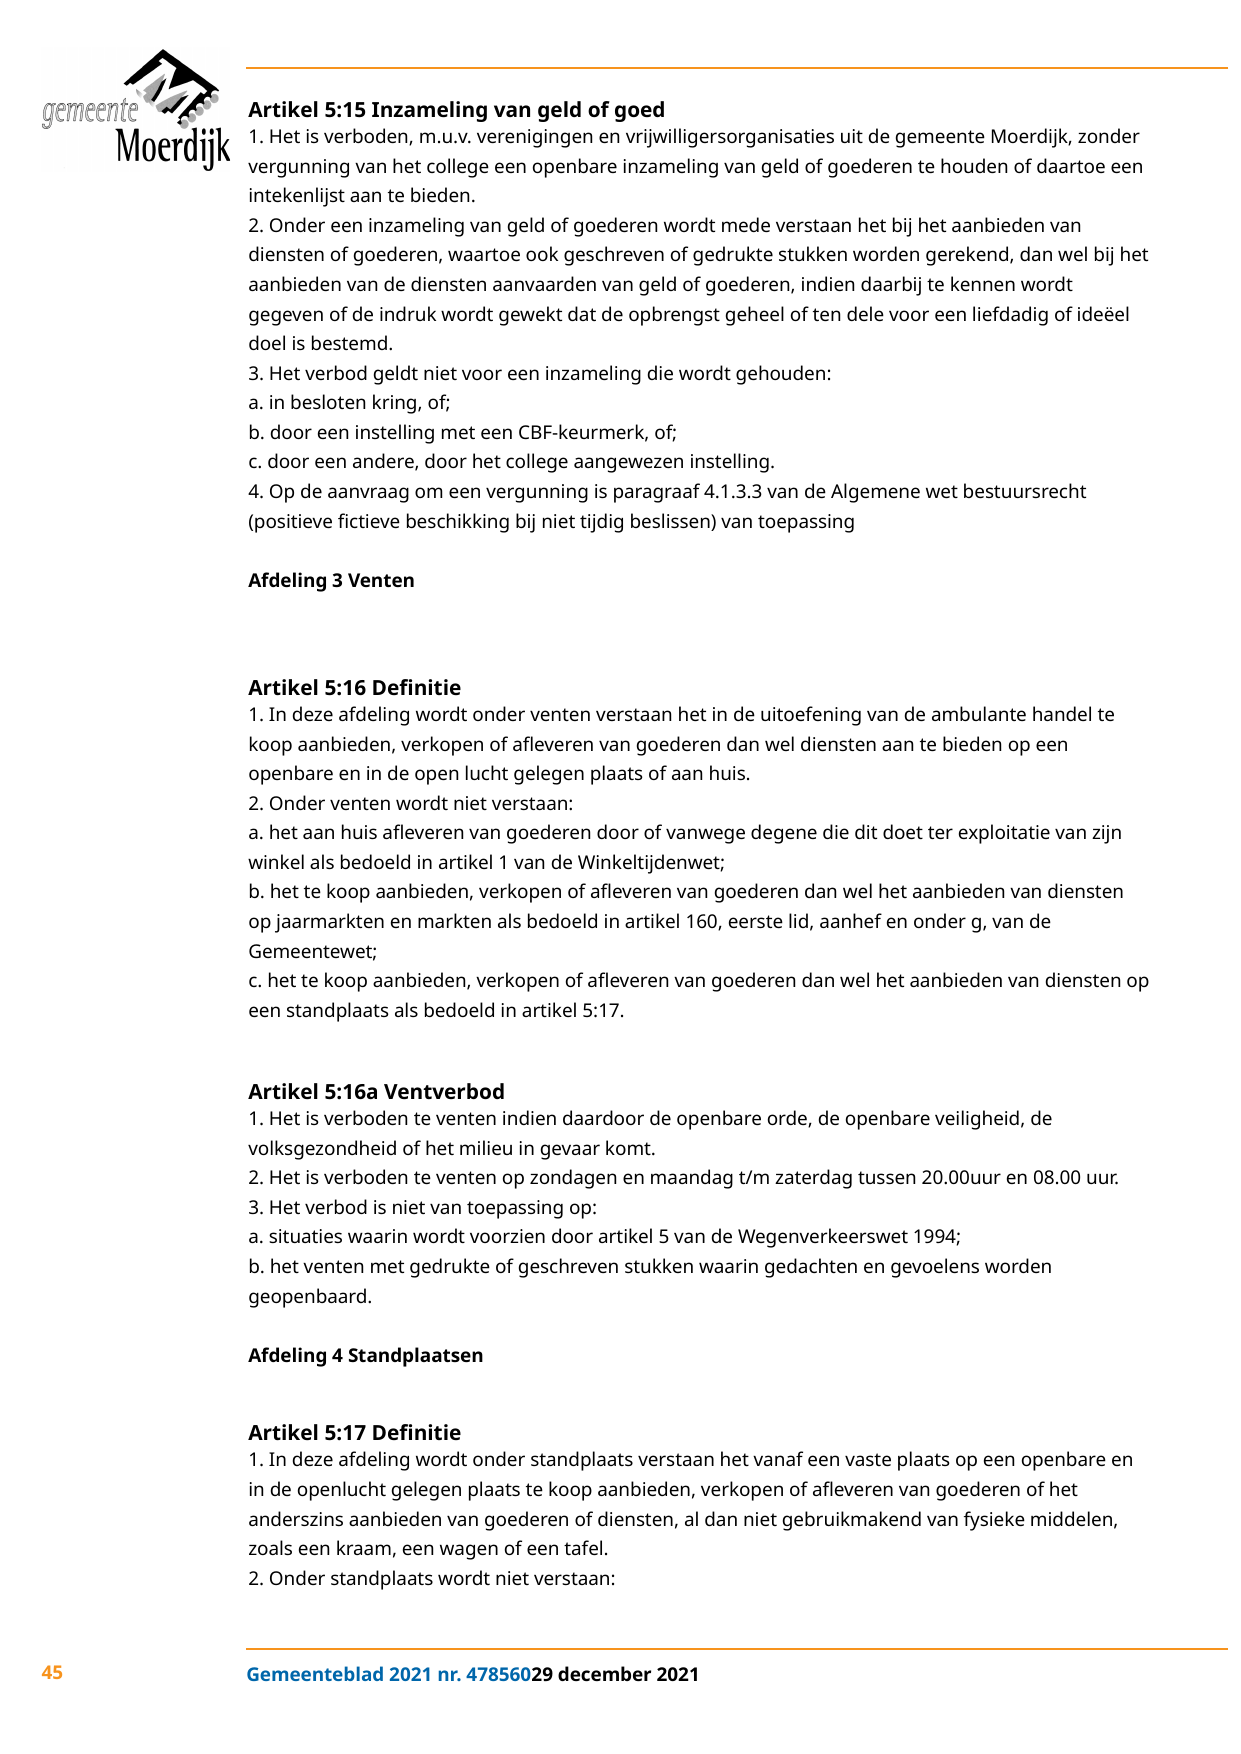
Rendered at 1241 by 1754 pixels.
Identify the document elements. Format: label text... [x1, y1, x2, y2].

text Afdeling 4 Standplaatsen [248, 1342, 1152, 1368]
text b. het venten met gedrukte of geschreven stukken waarin gedachten en gevoelens worden geopenbaard. [248, 1253, 1152, 1309]
text Artikel 5:16a Ventverbod [248, 1077, 1152, 1105]
text Afdeling 3 Venten [248, 567, 1152, 593]
text 1. Het is verboden te venten indien daardoor de openbare orde, de openbare veiligheid, de volksgezondheid of het milieu in gevaar komt. [248, 1105, 1152, 1161]
text b. door een instelling met een CBF-keurmerk, of; [248, 419, 1152, 445]
text 3. Het verbod geldt niet voor een inzameling die wordt gehouden: [248, 360, 1152, 386]
text Artikel 5:15 Inzameling van geld of goed [248, 95, 1152, 123]
text a. het aan huis afleveren van goederen door of vanwege degene die dit doet ter exploitatie van zijn winkel als bedoeld in artikel 1 van de Winkeltijdenwet; [248, 819, 1152, 875]
text a. in besloten kring, of; [248, 389, 1152, 415]
text 1. In deze afdeling wordt onder standplaats verstaan het vanaf een vaste plaats op een openbare en in de openlucht gelegen plaats te koop aanbieden, verkopen of afleveren van goederen of het anderszins aanbieden van goederen of diensten, al dan niet gebruikmakend van fysieke middelen, zoals een kraam, een wagen of een tafel. [248, 1447, 1152, 1561]
text 2. Het is verboden te venten op zondagen en maandag t/m zaterdag tussen 20.00uur en 08.00 uur. [248, 1164, 1152, 1190]
text 2. Onder een inzameling van geld of goederen wordt mede verstaan het bij het aanbieden van diensten of goederen, waartoe ook geschreven of gedrukte stukken worden gerekend, dan wel bij het aanbieden van de diensten aanvaarden van geld of goederen, indien daarbij te kennen wordt gegeven of de indruk wordt gewekt dat de opbrengst geheel of ten dele voor een liefdadig of ideëel doel is bestemd. [248, 212, 1152, 356]
text c. door een andere, door het college aangewezen instelling. [248, 449, 1152, 474]
text 2. Onder standplaats wordt niet verstaan: [248, 1565, 1152, 1591]
picture [41, 47, 231, 172]
text b. het te koop aanbieden, verkopen of afleveren van goederen dan wel het aanbieden van diensten op jaarmarkten en markten als bedoeld in artikel 160, eerste lid, aanhef en onder g, van de Gemeentewet; [248, 879, 1152, 963]
text 2. Onder venten wordt niet verstaan: [248, 790, 1152, 816]
text 1. In deze afdeling wordt onder venten verstaan het in de uitoefening van de ambulante handel te koop aanbieden, verkopen of afleveren van goederen dan wel diensten aan te bieden op een openbare en in de open lucht gelegen plaats of aan huis. [248, 701, 1152, 786]
text 4. Op de aanvraag om een vergunning is paragraaf 4.1.3.3 van de Algemene wet bestuursrecht (positieve fictieve beschikking bij niet tijdig beslissen) van toepassing [248, 478, 1152, 533]
text c. het te koop aanbieden, verkopen of afleveren van goederen dan wel het aanbieden van diensten op een standplaats als bedoeld in artikel 5:17. [248, 967, 1152, 1023]
text a. situaties waarin wordt voorzien door artikel 5 van de Wegenverkeerswet 1994; [248, 1224, 1152, 1249]
text Artikel 5:17 Definitie [248, 1418, 1152, 1447]
text 1. Het is verboden, m.u.v. verenigingen en vrijwilligersorganisaties uit de gemeente Moerdijk, zonder vergunning van het college een openbare inzameling van geld of goederen te houden of daartoe een intekenlijst aan te bieden. [248, 123, 1152, 208]
text 3. Het verbod is niet van toepassing op: [248, 1194, 1152, 1220]
text Artikel 5:16 Definitie [248, 673, 1152, 701]
